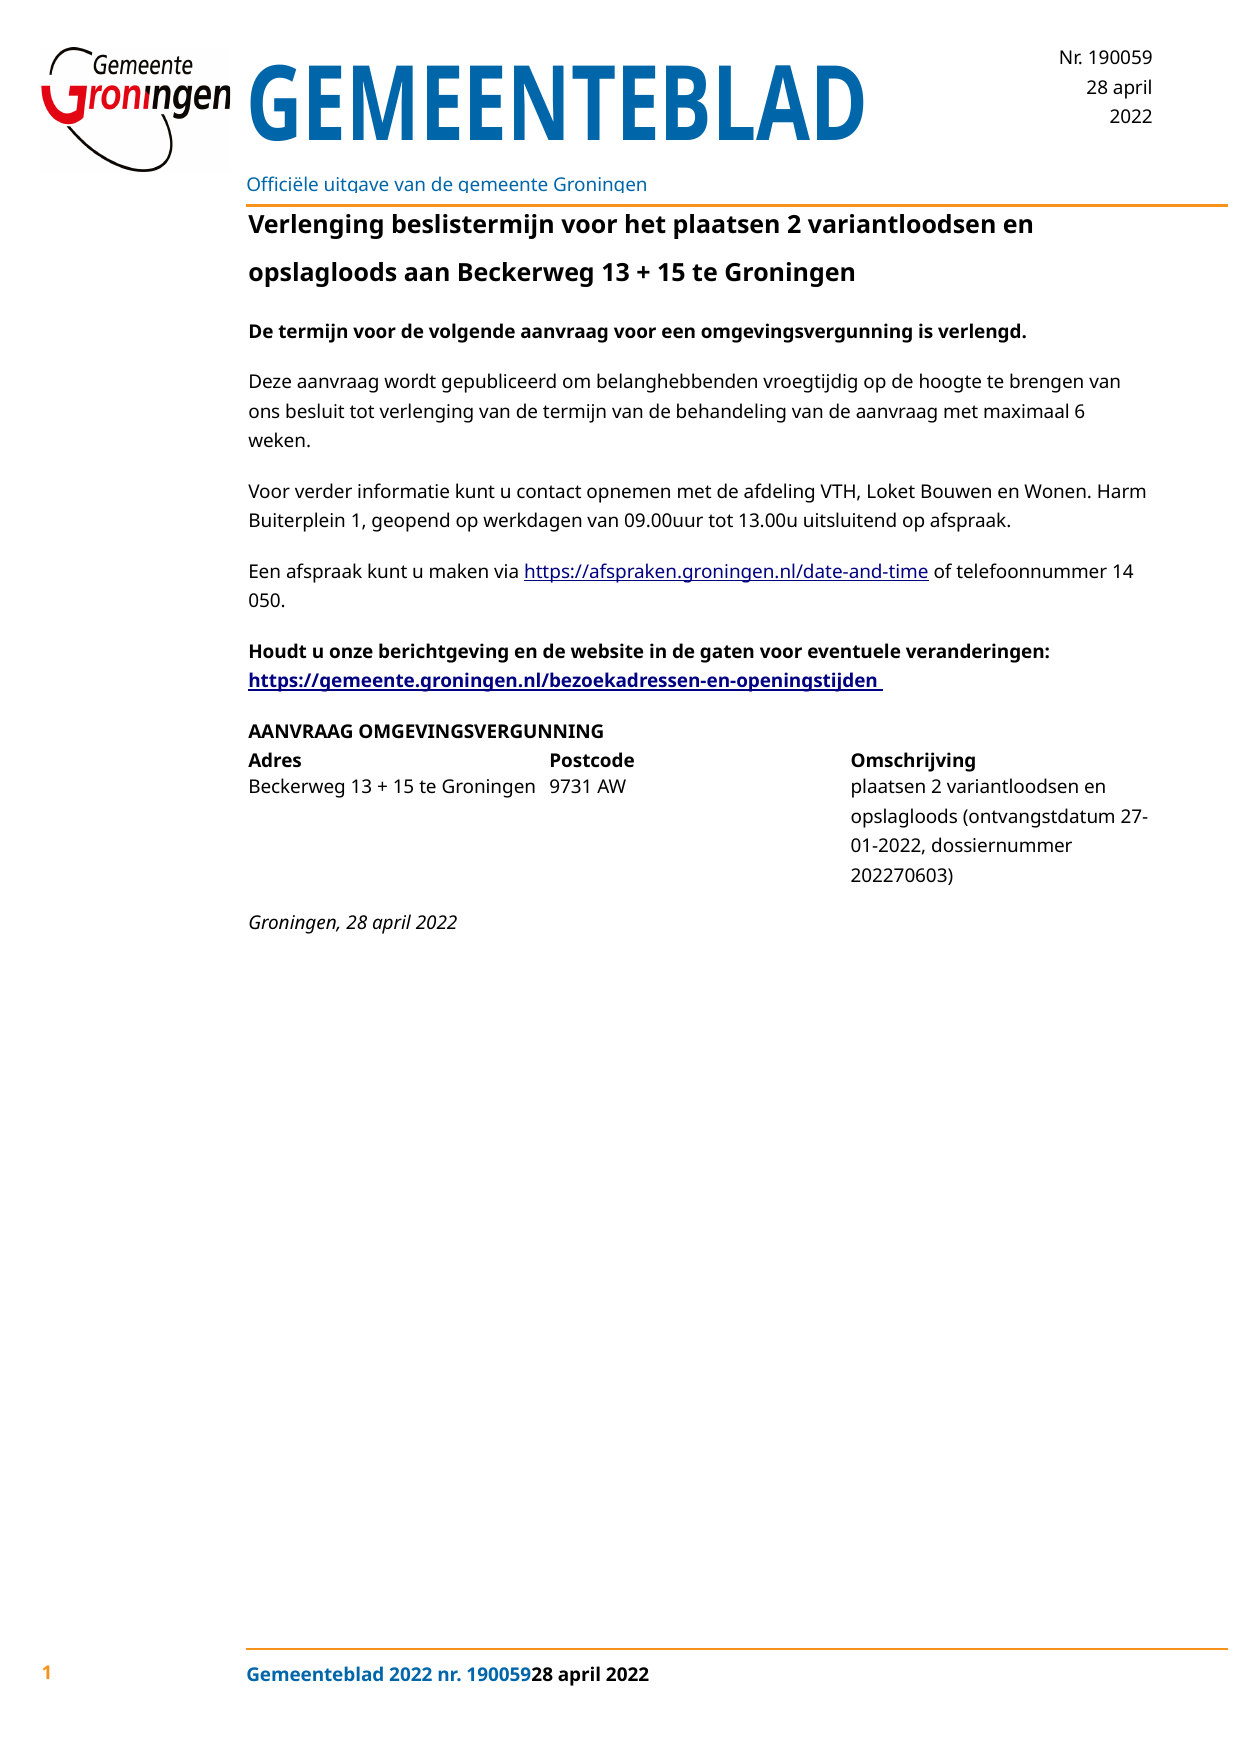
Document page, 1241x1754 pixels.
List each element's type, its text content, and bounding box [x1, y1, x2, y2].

table_cell 9731 AW [549, 773, 850, 888]
text De termijn voor de volgende aanvraag voor een omgevingsvergunning is verlengd. [248, 318, 1152, 344]
table_cell plaatsen 2 variantloodsen en opslagloods (ontvangstdatum 27-01-2022, dossiernummer 202270603) [850, 773, 1152, 888]
text Een afspraak kunt u maken via https://afspraken.groningen.nl/date-and-time of telefoonnummer 14 050. [248, 558, 1152, 613]
text Groningen, 28 april 2022 [248, 909, 1152, 935]
text Verlenging beslistermijn voor het plaatsen 2 variantloodsen en opslagloods aan Beckerweg 13 + 15 te Groningen [248, 207, 1152, 288]
text Deze aanvraag wordt gepubliceerd om belanghebbenden vroegtijdig op de hoogte te brengen van ons besluit tot verlenging van de termijn van de behandeling van de aanvraag met maximaal 6 weken. [248, 368, 1152, 453]
text Voor verder informatie kunt u contact opnemen met de afdeling VTH, Loket Bouwen en Wonen. Harm Buiterplein 1, geopend op werkdagen van 09.00uur tot 13.00u uitsluitend op afspraak. [248, 478, 1152, 533]
table_cell Beckerweg 13 + 15 te Groningen [248, 773, 549, 888]
table_header Postcode [549, 748, 850, 773]
table_header Omschrijving [850, 748, 1152, 773]
text AANVRAAG OMGEVINGSVERGUNNING [248, 718, 1152, 744]
table_header Adres [248, 748, 549, 773]
picture [41, 47, 231, 172]
text Houdt u onze berichtgeving en de website in de gaten voor eventuele veranderingen: https://gemeente.groningen.nl/bezoekadressen-en-openingstijden [248, 638, 1152, 693]
